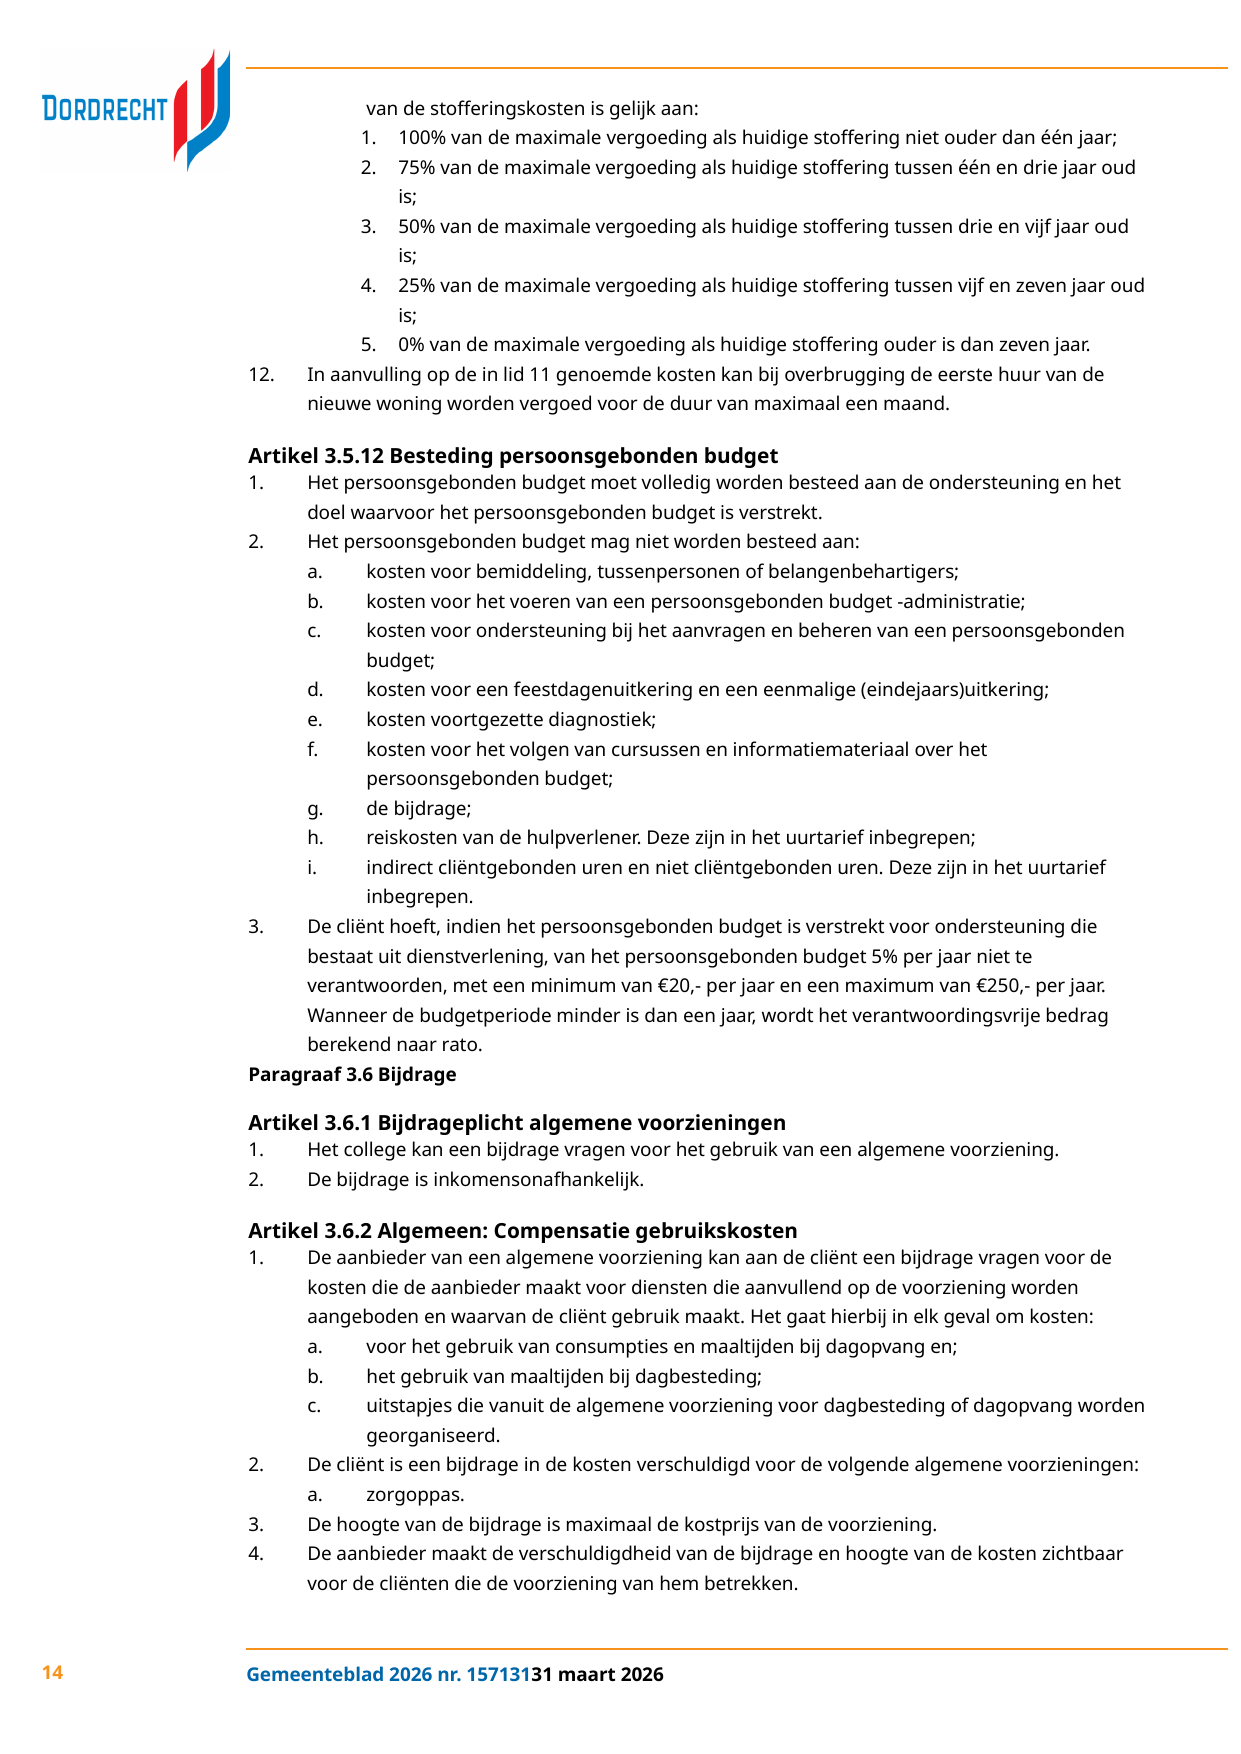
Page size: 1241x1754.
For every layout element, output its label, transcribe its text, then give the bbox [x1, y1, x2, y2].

list voor het gebruik van consumpties en maaltijden bij dagopvang en; [307, 1333, 1152, 1359]
list 75% van de maximale vergoeding als huidige stoffering tussen één en drie jaar oud is; [361, 154, 1152, 209]
list kosten voor ondersteuning bij het aanvragen en beheren van een persoonsgebonden budget; [307, 617, 1152, 673]
list De hoogte van de bijdrage is maximaal de kostprijs van de voorziening. [248, 1511, 1152, 1537]
list De aanbieder maakt de verschuldigdheid van de bijdrage en hoogte van de kosten zichtbaar voor de cliënten die de voorziening van hem betrekken. [248, 1540, 1152, 1596]
list kosten voor het voeren van een persoonsgebonden budget -administratie; [307, 588, 1152, 613]
list In aanvulling op de in lid 11 genoemde kosten kan bij overbrugging de eerste huur van de nieuwe woning worden vergoed voor de duur van maximaal een maand. [248, 361, 1152, 416]
list Het persoonsgebonden budget mag niet worden besteed aan: [248, 529, 1152, 554]
picture [41, 47, 231, 172]
list kosten voor bemiddeling, tussenpersonen of belangenbehartigers; [307, 558, 1152, 584]
list De bijdrage is inkomensonafhankelijk. [248, 1166, 1152, 1191]
list De cliënt hoeft, indien het persoonsgebonden budget is verstrekt voor ondersteuning die bestaat uit dienstverlening, van het persoonsgebonden budget 5% per jaar niet te verantwoorden, met een minimum van €20,- per jaar en een maximum van €250,- per jaar. Wanneer de budgetperiode minder is dan een jaar, wordt het verantwoordingsvrije bedrag berekend naar rato. [248, 913, 1152, 1057]
text Artikel 3.5.12 Besteding persoonsgebonden budget [248, 441, 1152, 469]
list van de stofferingskosten is gelijk aan: [307, 95, 1152, 121]
list 50% van de maximale vergoeding als huidige stoffering tussen drie en vijf jaar oud is; [361, 213, 1152, 268]
list het gebruik van maaltijden bij dagbesteding; [307, 1363, 1152, 1389]
list Het college kan een bijdrage vragen voor het gebruik van een algemene voorziening. [248, 1136, 1152, 1162]
list reiskosten van de hulpverlener. Deze zijn in het uurtarief inbegrepen; [307, 824, 1152, 850]
list Het persoonsgebonden budget moet volledig worden besteed aan de ondersteuning en het doel waarvoor het persoonsgebonden budget is verstrekt. [248, 469, 1152, 525]
list kosten voor een feestdagenuitkering en een eenmalige (eindejaars)uitkering; [307, 677, 1152, 702]
list kosten voortgezette diagnostiek; [307, 706, 1152, 732]
list De aanbieder van een algemene voorziening kan aan de cliënt een bijdrage vragen voor de kosten die de aanbieder maakt voor diensten die aanvullend op de voorziening worden aangeboden en waarvan de cliënt gebruik maakt. Het gaat hierbij in elk geval om kosten: [248, 1244, 1152, 1329]
text Artikel 3.6.1 Bijdrageplicht algemene voorzieningen [248, 1108, 1152, 1136]
list uitstapjes die vanuit de algemene voorziening voor dagbesteding of dagopvang worden georganiseerd. [307, 1392, 1152, 1448]
list De cliënt is een bijdrage in de kosten verschuldigd voor de volgende algemene voorzieningen: [248, 1452, 1152, 1477]
list 0% van de maximale vergoeding als huidige stoffering ouder is dan zeven jaar. [361, 331, 1152, 357]
text Artikel 3.6.2 Algemeen: Compensatie gebruikskosten [248, 1216, 1152, 1244]
list kosten voor het volgen van cursussen en informatiemateriaal over het persoonsgebonden budget; [307, 736, 1152, 791]
text Paragraaf 3.6 Bijdrage [248, 1061, 1152, 1087]
list 25% van de maximale vergoeding als huidige stoffering tussen vijf en zeven jaar oud is; [361, 272, 1152, 328]
list indirect cliëntgebonden uren en niet cliëntgebonden uren. Deze zijn in het uurtarief inbegrepen. [307, 854, 1152, 909]
list 100% van de maximale vergoeding als huidige stoffering niet ouder dan één jaar; [361, 124, 1152, 150]
list zorgoppas. [307, 1481, 1152, 1507]
list de bijdrage; [307, 795, 1152, 821]
